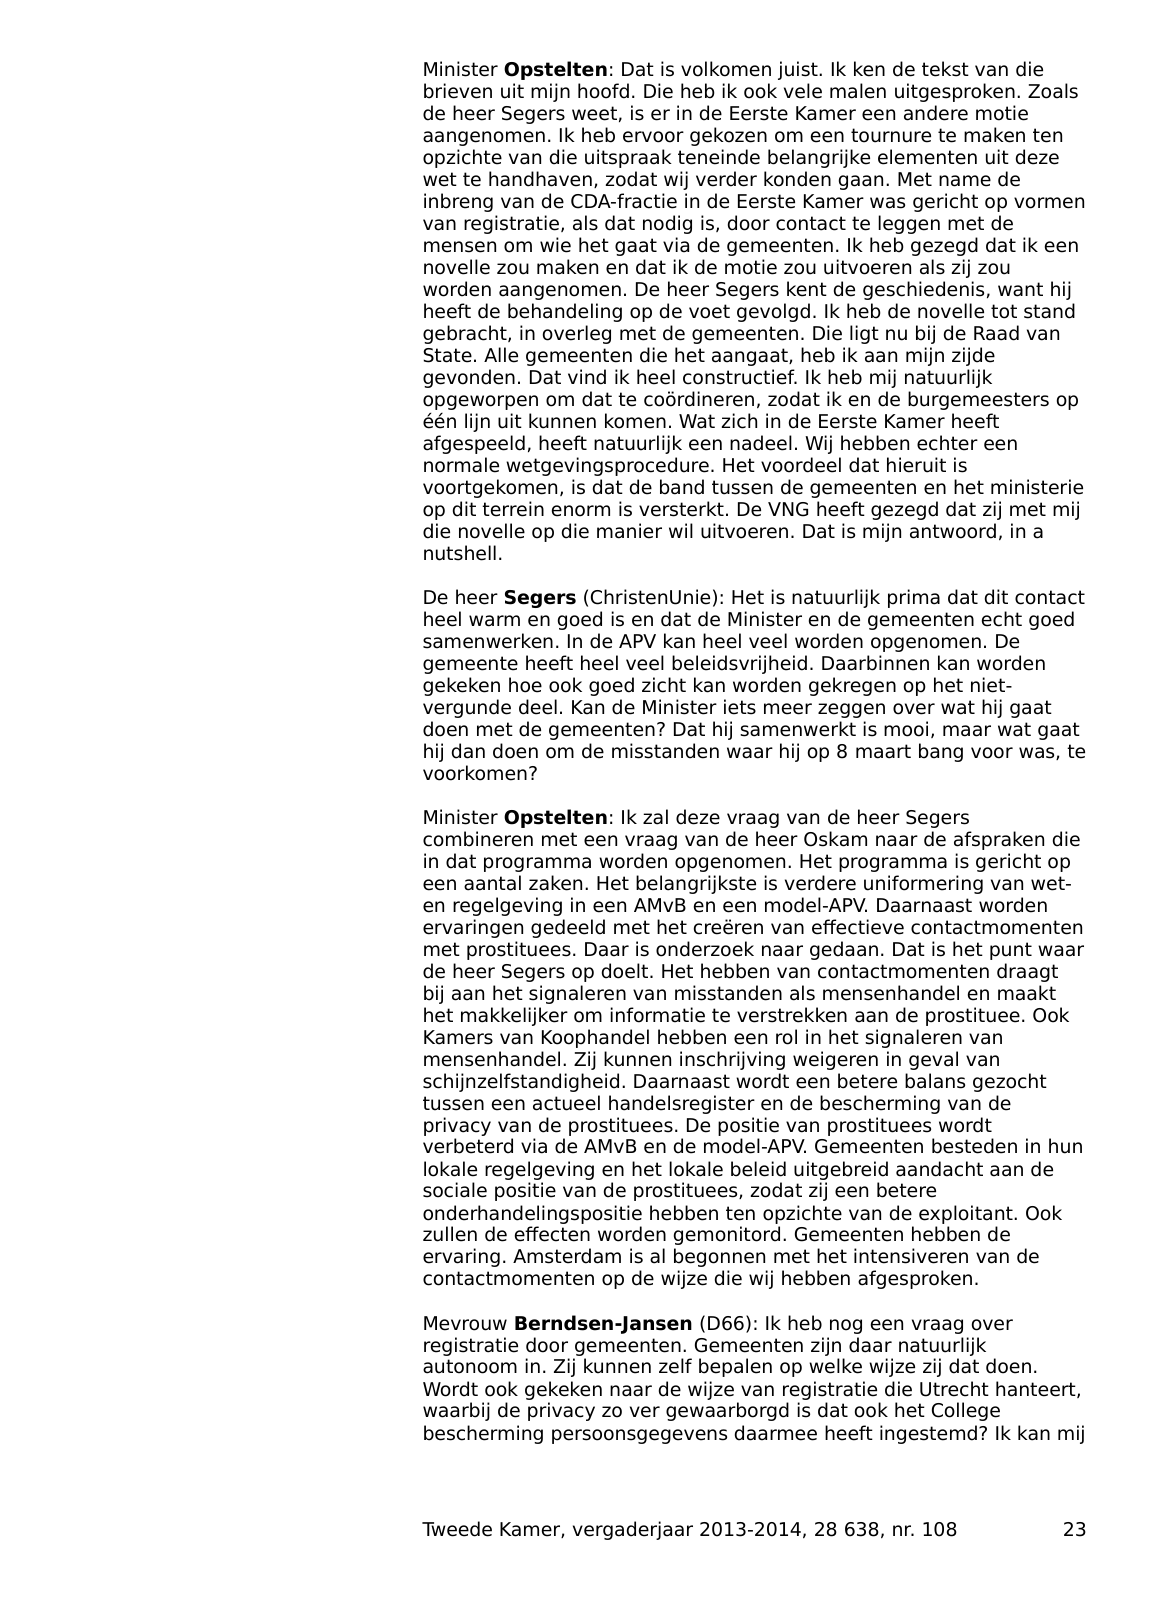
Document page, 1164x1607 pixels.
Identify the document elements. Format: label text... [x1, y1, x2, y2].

text Minister Opstelten: Dat is volkomen juist. Ik ken de tekst van die brieven uit mijn hoofd. Die heb ik ook vele malen uitgesproken. Zoals de heer Segers weet, is er in de Eerste Kamer een andere motie aangenomen. Ik heb ervoor gekozen om een tournure te maken ten opzichte van die uitspraak teneinde belangrijke elementen uit deze wet te handhaven, zodat wij verder konden gaan. Met name de inbreng van de CDA-fractie in de Eerste Kamer was gericht op vormen van registratie, als dat nodig is, door contact te leggen met de mensen om wie het gaat via de gemeenten. Ik heb gezegd dat ik een novelle zou maken en dat ik de motie zou uitvoeren als zij zou worden aangenomen. De heer Segers kent de geschiedenis, want hij heeft de behandeling op de voet gevolgd. Ik heb de novelle tot stand gebracht, in overleg met de gemeenten. Die ligt nu bij de Raad van State. Alle gemeenten die het aangaat, heb ik aan mijn zijde gevonden. Dat vind ik heel constructief. Ik heb mij natuurlijk opgeworpen om dat te coördineren, zodat ik en de burgemeesters op één lijn uit kunnen komen. Wat zich in de Eerste Kamer heeft afgespeeld, heeft natuurlijk een nadeel. Wij hebben echter een normale wetgevingsprocedure. Het voordeel dat hieruit is voortgekomen, is dat de band tussen de gemeenten en het ministerie op dit terrein enorm is versterkt. De VNG heeft gezegd dat zij met mij die novelle op die manier wil uitvoeren. Dat is mijn antwoord, in a nutshell. [422, 59, 1087, 564]
text De heer Segers (ChristenUnie): Het is natuurlijk prima dat dit contact heel warm en goed is en dat de Minister en de gemeenten echt goed samenwerken. In de APV kan heel veel worden opgenomen. De gemeente heeft heel veel beleidsvrijheid. Daarbinnen kan worden gekeken hoe ook goed zicht kan worden gekregen op het niet-vergunde deel. Kan de Minister iets meer zeggen over wat hij gaat doen met de gemeenten? Dat hij samenwerkt is mooi, maar wat gaat hij dan doen om de misstanden waar hij op 8 maart bang voor was, te voorkomen? [422, 587, 1087, 784]
text Minister Opstelten: Ik zal deze vraag van de heer Segers combineren met een vraag van de heer Oskam naar de afspraken die in dat programma worden opgenomen. Het programma is gericht op een aantal zaken. Het belangrijkste is verdere uniformering van wet- en regelgeving in een AMvB en een model-APV. Daarnaast worden ervaringen gedeeld met het creëren van effectieve contactmomenten met prostituees. Daar is onderzoek naar gedaan. Dat is het punt waar de heer Segers op doelt. Het hebben van contactmomenten draagt bij aan het signaleren van misstanden als mensenhandel en maakt het makkelijker om informatie te verstrekken aan de prostituee. Ook Kamers van Koophandel hebben een rol in het signaleren van mensenhandel. Zij kunnen inschrijving weigeren in geval van schijnzelfstandigheid. Daarnaast wordt een betere balans gezocht tussen een actueel handelsregister en de bescherming van de privacy van de prostituees. De positie van prostituees wordt verbeterd via de AMvB en de model-APV. Gemeenten besteden in hun lokale regelgeving en het lokale beleid uitgebreid aandacht aan de sociale positie van de prostituees, zodat zij een betere onderhandelingspositie hebben ten opzichte van de exploitant. Ook zullen de effecten worden gemonitord. Gemeenten hebben de ervaring. Amsterdam is al begonnen met het intensiveren van de contactmomenten op de wijze die wij hebben afgesproken. [422, 807, 1087, 1290]
text Mevrouw Berndsen-Jansen (D66): Ik heb nog een vraag over registratie door gemeenten. Gemeenten zijn daar natuurlijk autonoom in. Zij kunnen zelf bepalen op welke wijze zij dat doen. Wordt ook gekeken naar de wijze van registratie die Utrecht hanteert, waarbij de privacy zo ver gewaarborgd is dat ook het College bescherming persoonsgegevens daarmee heeft ingestemd? Ik kan mij [422, 1312, 1087, 1444]
